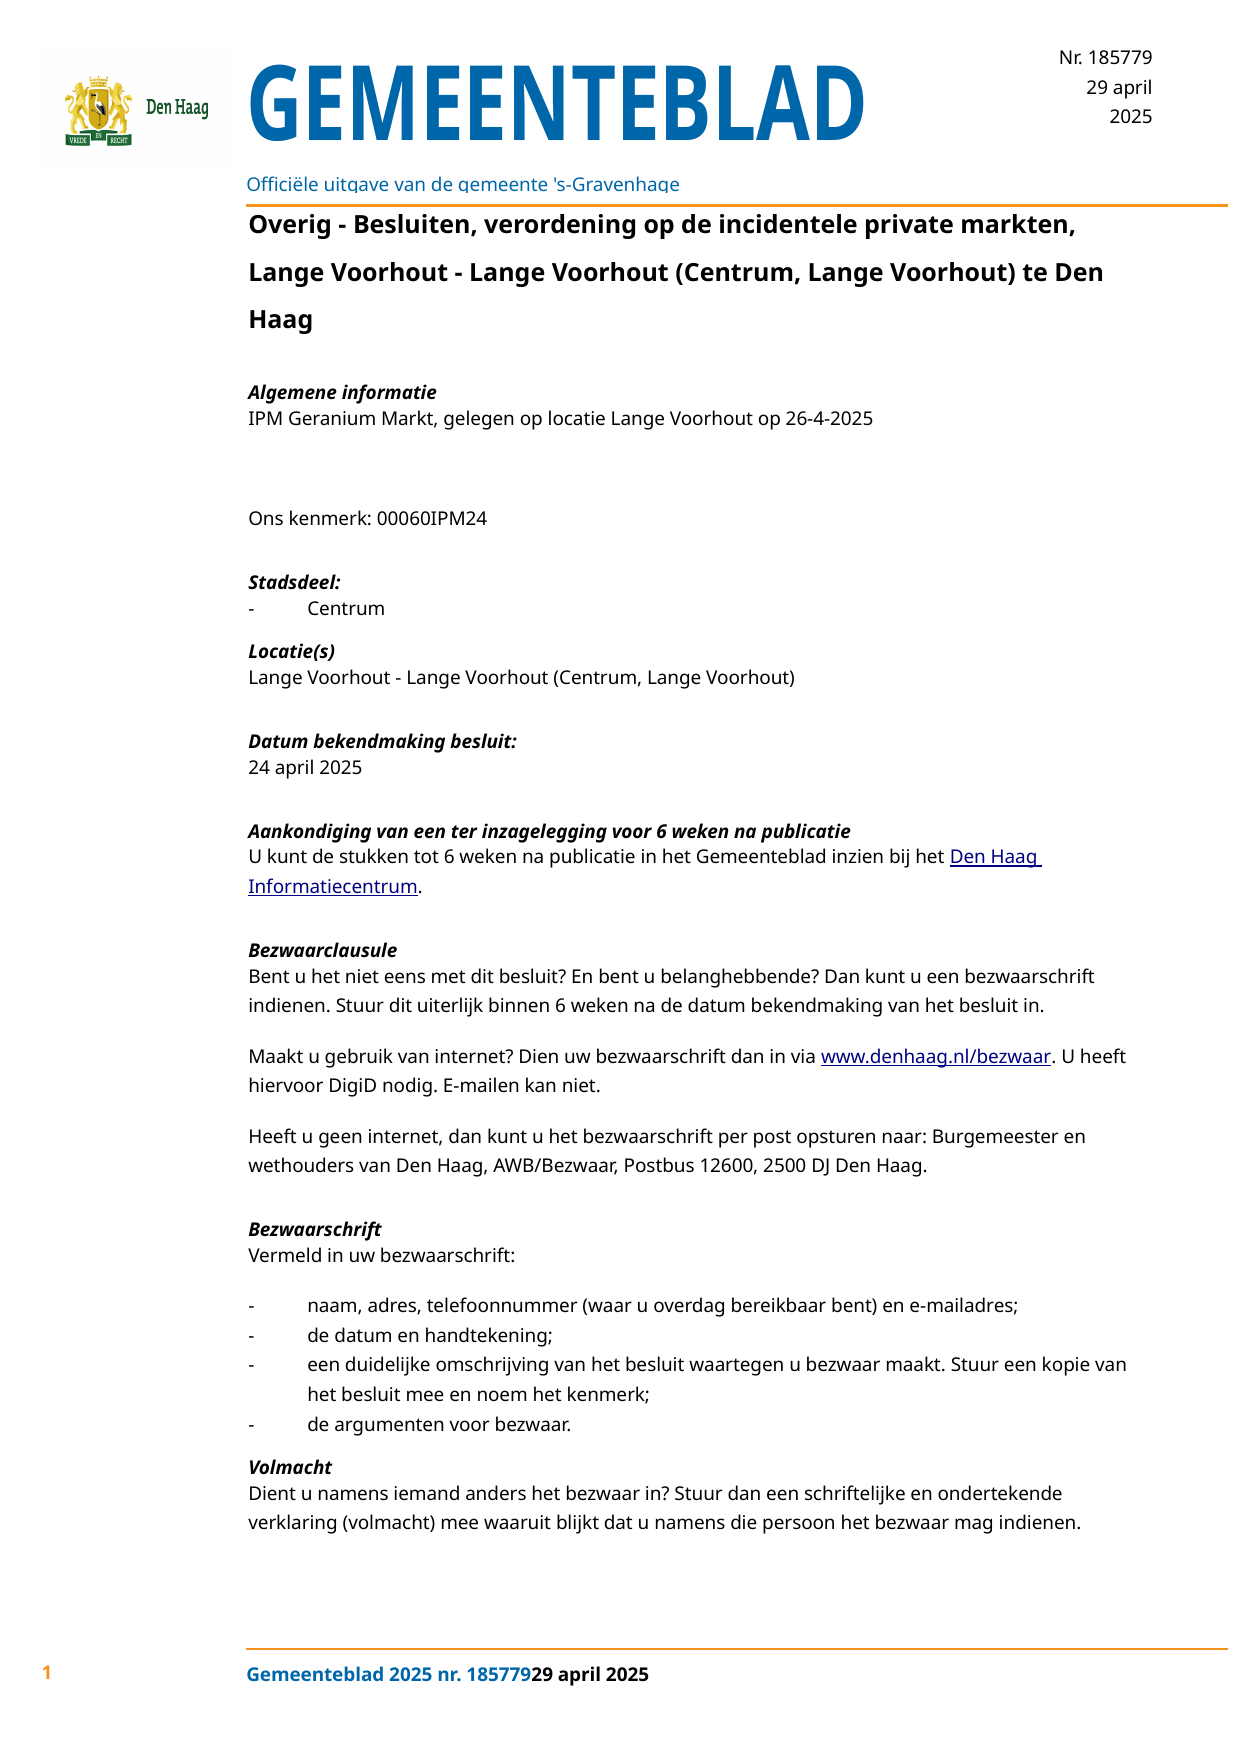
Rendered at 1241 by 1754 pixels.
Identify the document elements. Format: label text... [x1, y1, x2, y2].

list naam, adres, telefoonnummer (waar u overdag bereikbaar bent) en e-mailadres; [248, 1292, 1152, 1318]
text Bezwaarclausule [248, 937, 1152, 963]
text Overig - Besluiten, verordening op de incidentele private markten, Lange Voorhout - Lange Voorhout (Centrum, Lange Voorhout) te Den Haag [248, 207, 1152, 336]
text U kunt de stukken tot 6 weken na publicatie in het Gemeenteblad inzien bij het Den Haag Informatiecentrum. [248, 843, 1152, 899]
text Algemene informatie [248, 379, 1152, 405]
text 24 april 2025 [248, 754, 1152, 779]
list de argumenten voor bezwaar. [248, 1411, 1152, 1437]
text Locatie(s) [248, 638, 1152, 664]
list een duidelijke omschrijving van het besluit waartegen u bezwaar maakt. Stuur een kopie van het besluit mee en noem het kenmerk; [248, 1352, 1152, 1407]
text Lange Voorhout - Lange Voorhout (Centrum, Lange Voorhout) [248, 664, 1152, 690]
text Heeft u geen internet, dan kunt u het bezwaarschrift per post opsturen naar: Burgemeester en wethouders van Den Haag, AWB/Bezwaar, Postbus 12600, 2500 DJ Den Haag. [248, 1123, 1152, 1178]
text Dient u namens iemand anders het bezwaar in? Stuur dan een schriftelijke en ondertekende verklaring (volmacht) mee waaruit blijkt dat u namens die persoon het bezwaar mag indienen. [248, 1480, 1152, 1535]
text Bezwaarschrift [248, 1216, 1152, 1242]
text Volmacht [248, 1454, 1152, 1480]
text Bent u het niet eens met dit besluit? En bent u belanghebbende? Dan kunt u een bezwaarschrift indienen. Stuur dit uiterlijk binnen 6 weken na de datum bekendmaking van het besluit in. [248, 963, 1152, 1018]
text Stadsdeel: [248, 569, 1152, 595]
picture [41, 47, 231, 172]
text Aankondiging van een ter inzagelegging voor 6 weken na publicatie [248, 818, 1152, 843]
text Datum bekendmaking besluit: [248, 728, 1152, 754]
text IPM Geranium Markt, gelegen op locatie Lange Voorhout op 26-4-2025 [248, 405, 1152, 431]
text Ons kenmerk: 00060IPM24 [248, 506, 1152, 531]
list de datum en handtekening; [248, 1322, 1152, 1348]
list Centrum [248, 595, 1152, 621]
text Vermeld in uw bezwaarschrift: [248, 1242, 1152, 1268]
text Maakt u gebruik van internet? Dien uw bezwaarschrift dan in via www.denhaag.nl/bezwaar. U heeft hiervoor DigiD nodig. E-mailen kan niet. [248, 1043, 1152, 1098]
